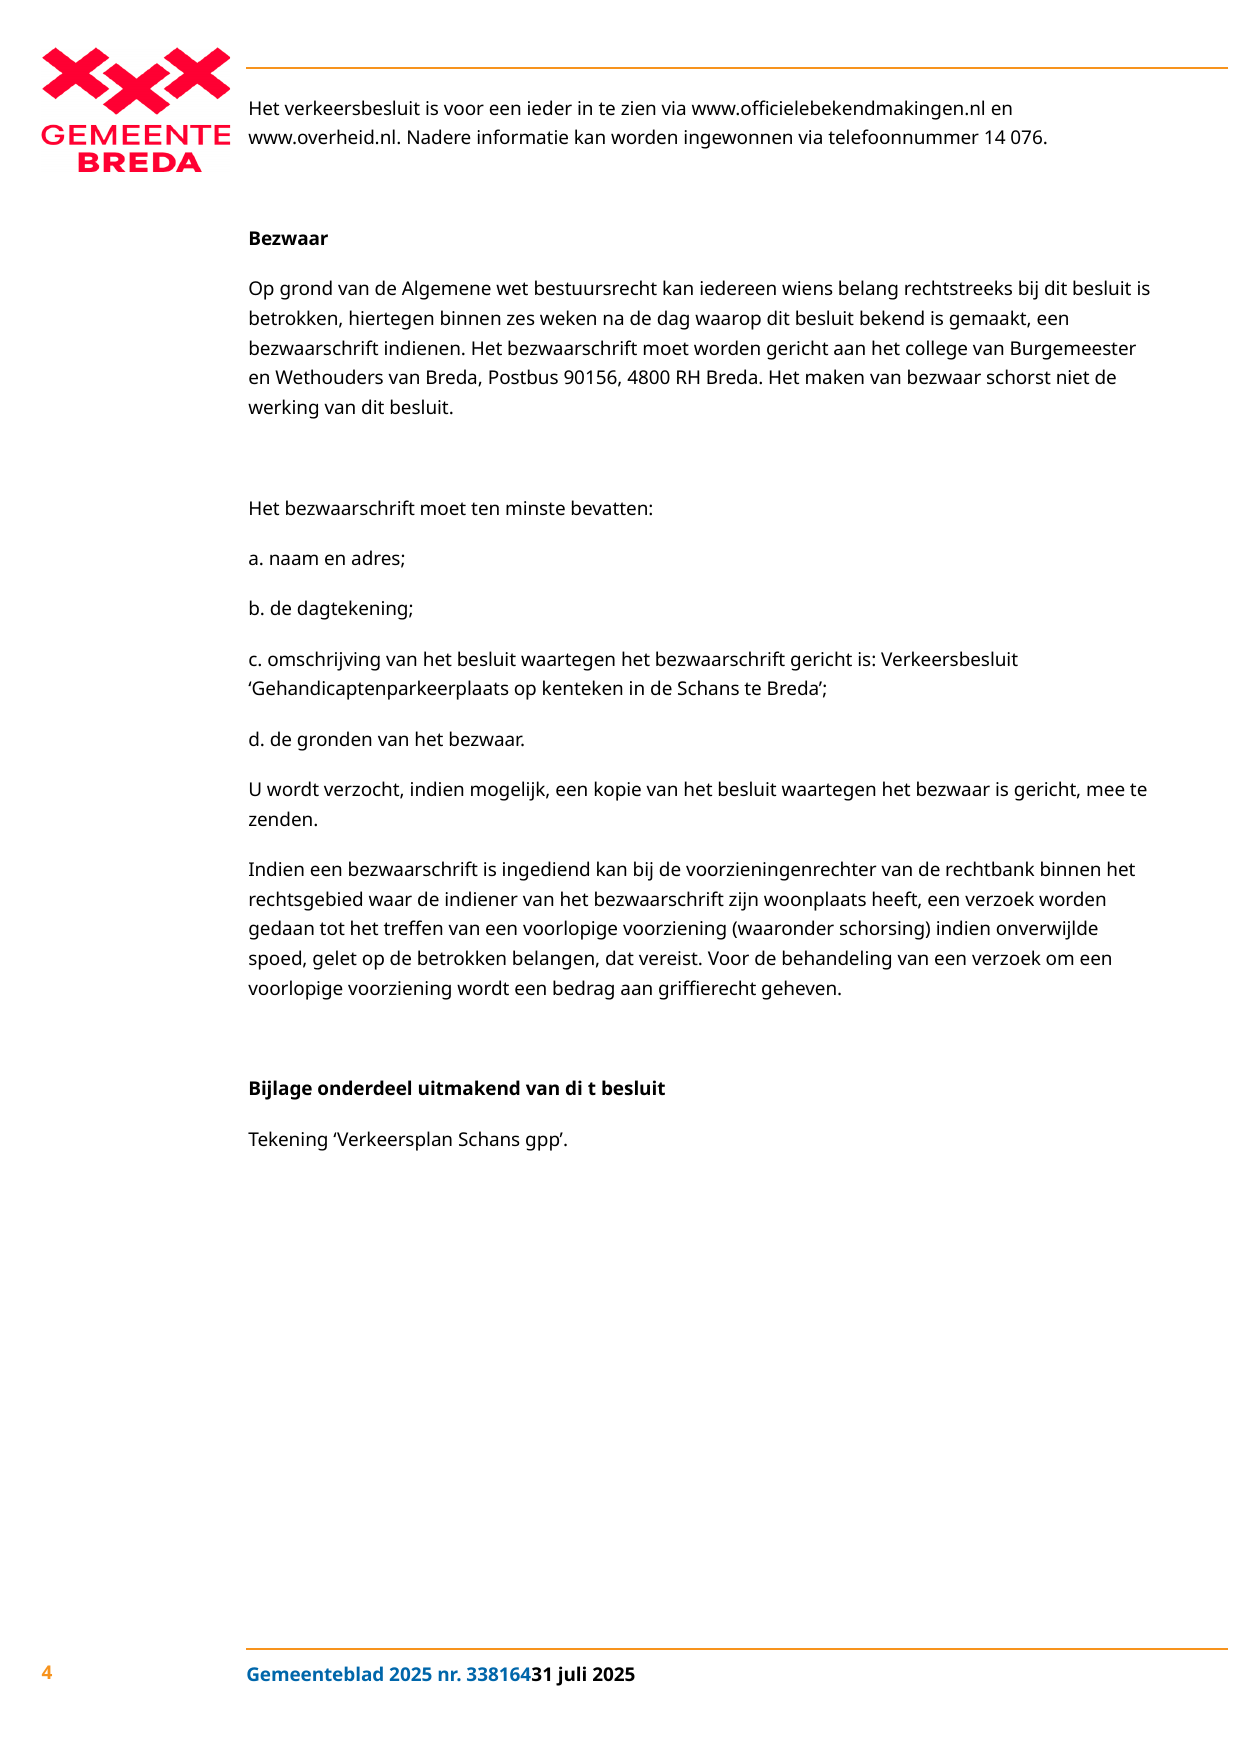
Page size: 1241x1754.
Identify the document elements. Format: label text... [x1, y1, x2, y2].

text U wordt verzocht, indien mogelijk, een kopie van het besluit waartegen het bezwaar is gericht, mee te zenden. [248, 776, 1152, 832]
text Op grond van de Algemene wet bestuursrecht kan iedereen wiens belang rechtstreeks bij dit besluit is betrokken, hiertegen binnen zes weken na de dag waarop dit besluit bekend is gemaakt, een bezwaarschrift indienen. Het bezwaarschrift moet worden gericht aan het college van Burgemeester en Wethouders van Breda, Postbus 90156, 4800 RH Breda. Het maken van bezwaar schorst niet de werking van dit besluit. [248, 276, 1152, 420]
text b. de dagtekening; [248, 596, 1152, 621]
text Het verkeersbesluit is voor een ieder in te zien via www.officielebekendmakingen.nl en www.overheid.nl. Nadere informatie kan worden ingewonnen via telefoonnummer 14 076. [248, 95, 1152, 150]
text Bezwaar [248, 225, 1152, 251]
text Indien een bezwaarschrift is ingediend kan bij de voorzieningenrechter van de rechtbank binnen het rechtsgebied waar de indiener van het bezwaarschrift zijn woonplaats heeft, een verzoek worden gedaan tot het treffen van een voorlopige voorziening (waaronder schorsing) indien onverwijlde spoed, gelet op de betrokken belangen, dat vereist. Voor de behandeling van een verzoek om een voorlopige voorziening wordt een bedrag aan griffierecht geheven. [248, 856, 1152, 1001]
text Bijlage onderdeel uitmakend van di t besluit [248, 1076, 1152, 1101]
text a. naam en adres; [248, 545, 1152, 571]
text c. omschrijving van het besluit waartegen het bezwaarschrift gericht is: Verkeersbesluit ‘Gehandicaptenparkeerplaats op kenteken in de Schans te Breda’; [248, 646, 1152, 701]
picture [41, 47, 231, 172]
text Tekening ‘Verkeersplan Schans gpp’. [248, 1126, 1152, 1152]
text d. de gronden van het bezwaar. [248, 726, 1152, 752]
text Het bezwaarschrift moet ten minste bevatten: [248, 495, 1152, 521]
